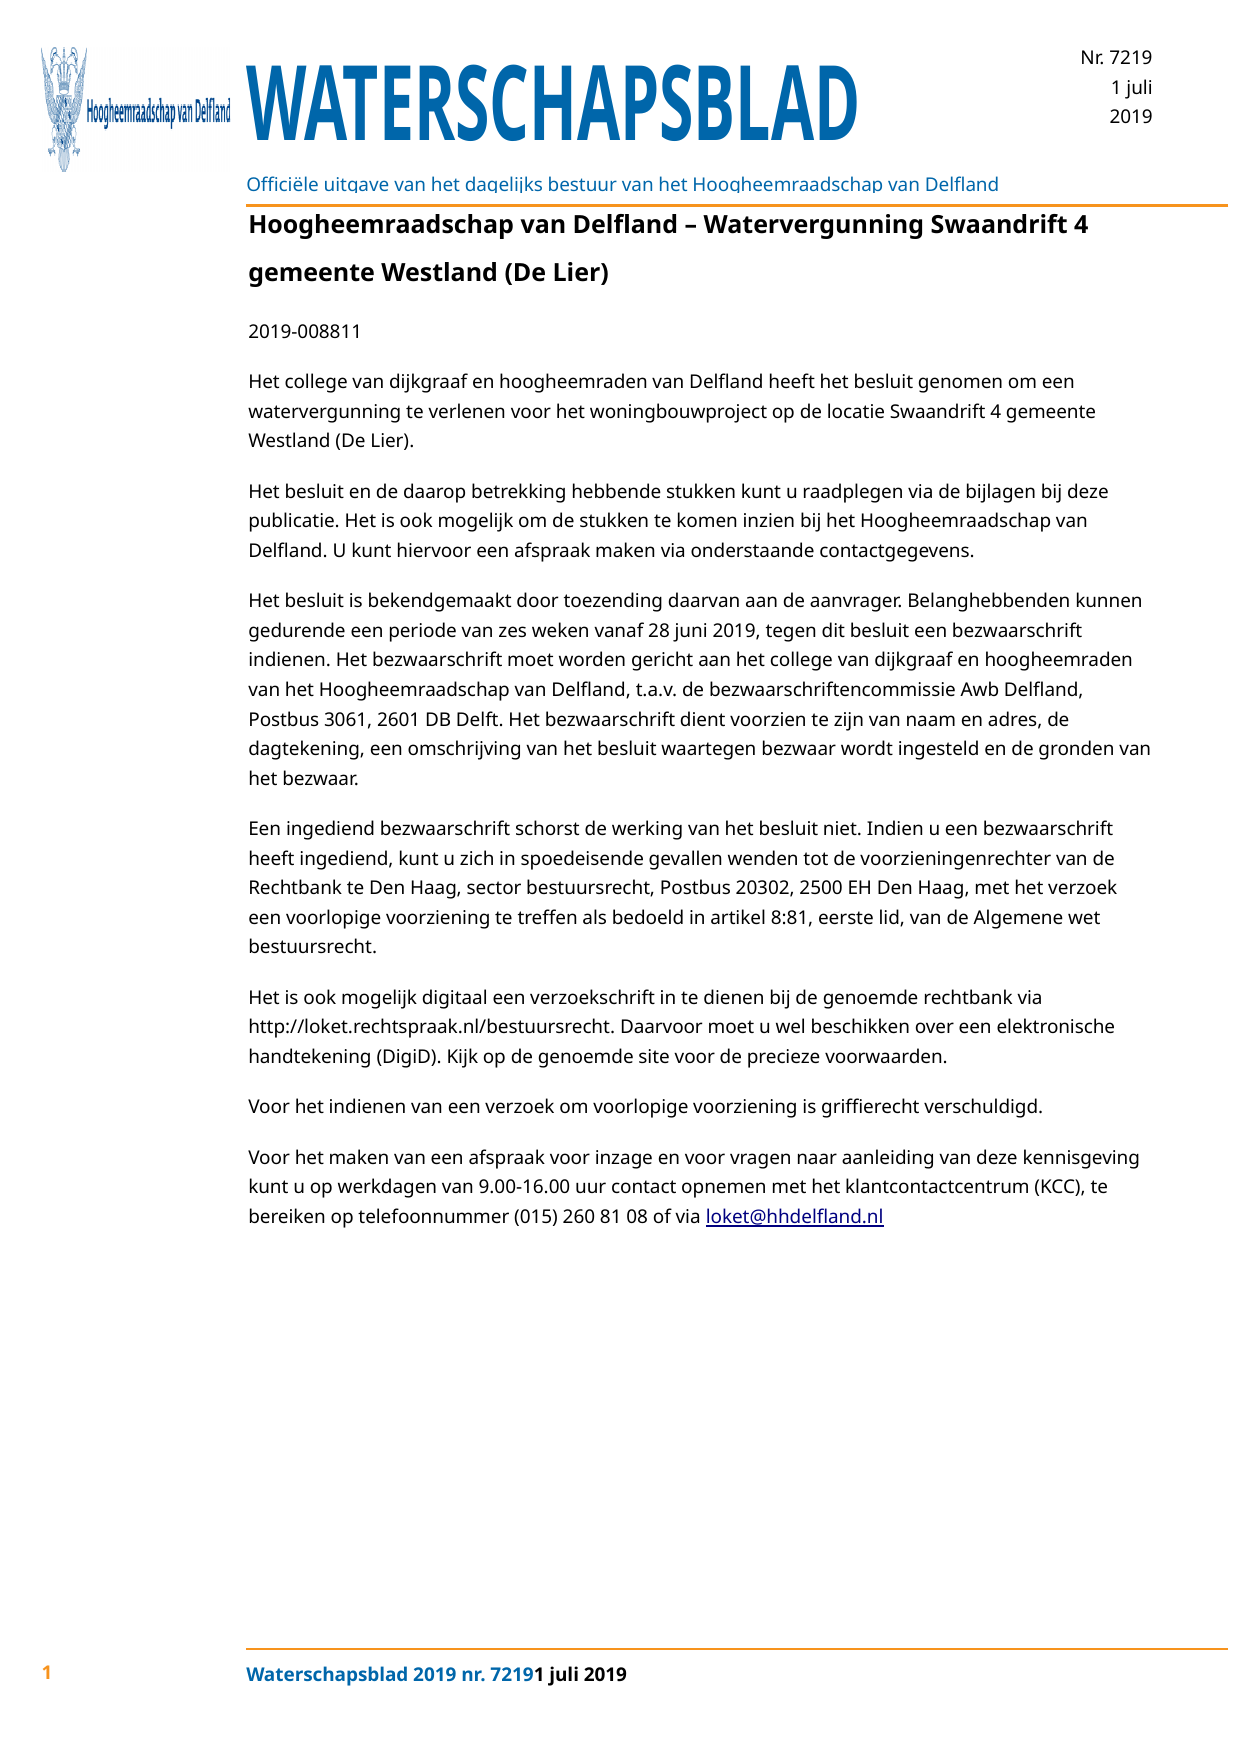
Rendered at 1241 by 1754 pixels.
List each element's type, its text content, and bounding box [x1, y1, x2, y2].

text Een ingediend bezwaarschrift schorst de werking van het besluit niet. Indien u een bezwaarschrift heeft ingediend, kunt u zich in spoedeisende gevallen wenden tot de voorzieningenrechter van de Rechtbank te Den Haag, sector bestuursrecht, Postbus 20302, 2500 EH Den Haag, met het verzoek een voorlopige voorziening te treffen als bedoeld in artikel 8:81, eerste lid, van de Algemene wet bestuursrecht. [248, 815, 1152, 959]
text 2019-008811 [248, 318, 1152, 344]
text Het besluit is bekendgemaakt door toezending daarvan aan de aanvrager. Belanghebbenden kunnen gedurende een periode van zes weken vanaf 28 juni 2019, tegen dit besluit een bezwaarschrift indienen. Het bezwaarschrift moet worden gericht aan het college van dijkgraaf en hoogheemraden van het Hoogheemraadschap van Delfland, t.a.v. de bezwaarschriftencommissie Awb Delfland, Postbus 3061, 2601 DB Delft. Het bezwaarschrift dient voorzien te zijn van naam en adres, de dagtekening, een omschrijving van het besluit waartegen bezwaar wordt ingesteld en de gronden van het bezwaar. [248, 587, 1152, 791]
text Hoogheemraadschap van Delfland – Watervergunning Swaandrift 4 gemeente Westland (De Lier) [248, 207, 1152, 288]
text Het besluit en de daarop betrekking hebbende stukken kunt u raadplegen via de bijlagen bij deze publicatie. Het is ook mogelijk om de stukken te komen inzien bij het Hoogheemraadschap van Delfland. U kunt hiervoor een afspraak maken via onderstaande contactgegevens. [248, 478, 1152, 563]
text Voor het indienen van een verzoek om voorlopige voorziening is griffierecht verschuldigd. [248, 1094, 1152, 1119]
text Het college van dijkgraaf en hoogheemraden van Delfland heeft het besluit genomen om een watervergunning te verlenen voor het woningbouwproject op de locatie Swaandrift 4 gemeente Westland (De Lier). [248, 368, 1152, 453]
text Voor het maken van een afspraak voor inzage en voor vragen naar aanleiding van deze kennisgeving kunt u op werkdagen van 9.00-16.00 uur contact opnemen met het klantcontactcentrum (KCC), te bereiken op telefoonnummer (015) 260 81 08 of via loket@hhdelfland.nl [248, 1144, 1152, 1229]
picture [41, 47, 231, 172]
text Het is ook mogelijk digitaal een verzoekschrift in te dienen bij de genoemde rechtbank via http://loket.rechtspraak.nl/bestuursrecht. Daarvoor moet u wel beschikken over een elektronische handtekening (DigiD). Kijk op de genoemde site voor de precieze voorwaarden. [248, 984, 1152, 1069]
